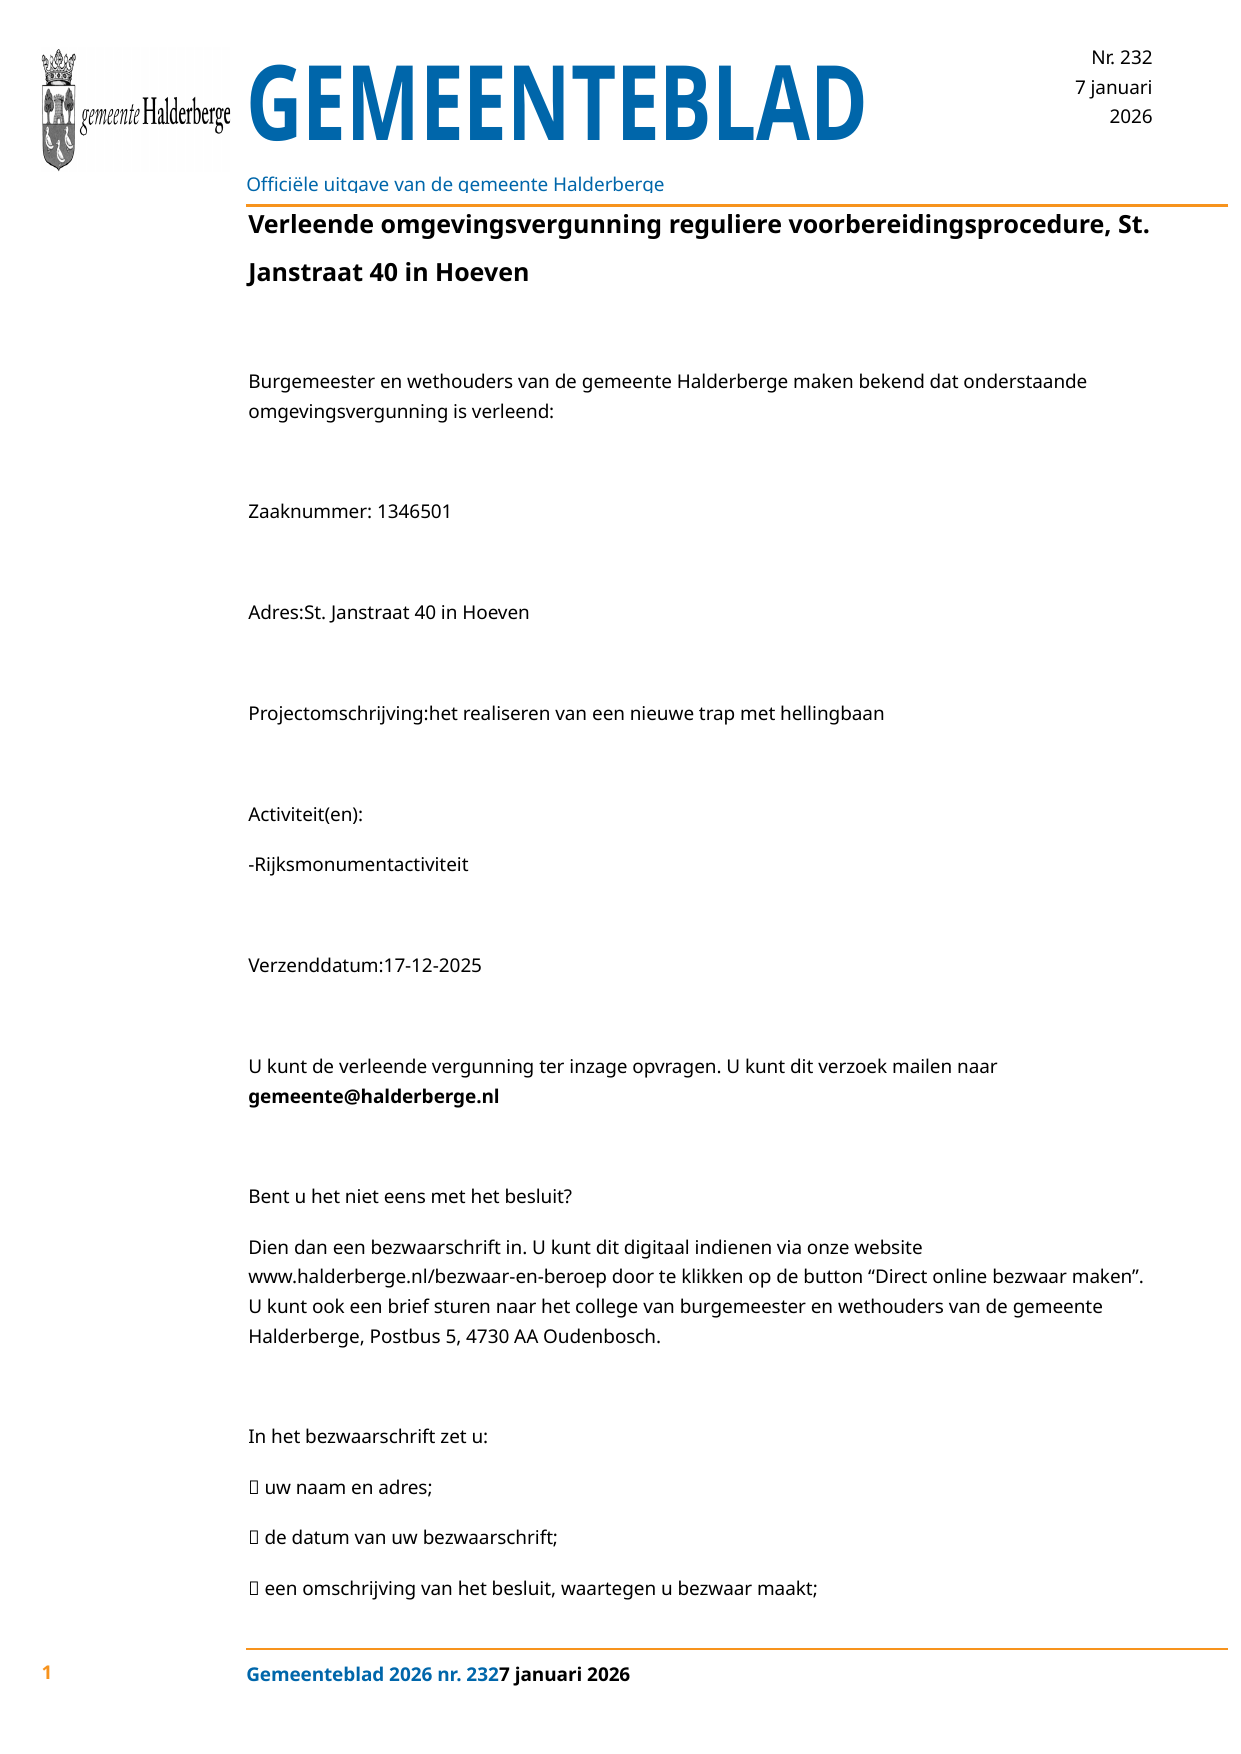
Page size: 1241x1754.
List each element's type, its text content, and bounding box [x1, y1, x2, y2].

picture [41, 47, 231, 172]
text Bent u het niet eens met het besluit? [248, 1184, 1152, 1209]
text Adres:St. Janstraat 40 in Hoeven [248, 599, 1152, 625]
text Activiteit(en): [248, 801, 1152, 827]
text Burgemeester en wethouders van de gemeente Halderberge maken bekend dat onderstaande omgevingsvergunning is verleend: [248, 368, 1152, 424]
text  de datum van uw bezwaarschrift; [248, 1524, 1152, 1550]
text Projectomschrijving:het realiseren van een nieuwe trap met hellingbaan [248, 700, 1152, 726]
text U kunt de verleende vergunning ter inzage opvragen. U kunt dit verzoek mailen naar gemeente@halderberge.nl [248, 1053, 1152, 1109]
text Zaaknummer: 1346501 [248, 499, 1152, 524]
text Verzenddatum:17-12-2025 [248, 952, 1152, 978]
text Verleende omgevingsvergunning reguliere voorbereidingsprocedure, St. Janstraat 40 in Hoeven [248, 207, 1152, 288]
text In het bezwaarschrift zet u: [248, 1424, 1152, 1449]
text Dien dan een bezwaarschrift in. U kunt dit digitaal indienen via onze website www.halderberge.nl/bezwaar-en-beroep door te klikken op de button “Direct online bezwaar maken”. U kunt ook een brief sturen naar het college van burgemeester en wethouders van de gemeente Halderberge, Postbus 5, 4730 AA Oudenbosch. [248, 1234, 1152, 1349]
text -Rijksmonumentactiviteit [248, 852, 1152, 877]
text  een omschrijving van het besluit, waartegen u bezwaar maakt; [248, 1575, 1152, 1601]
text  uw naam en adres; [248, 1474, 1152, 1500]
